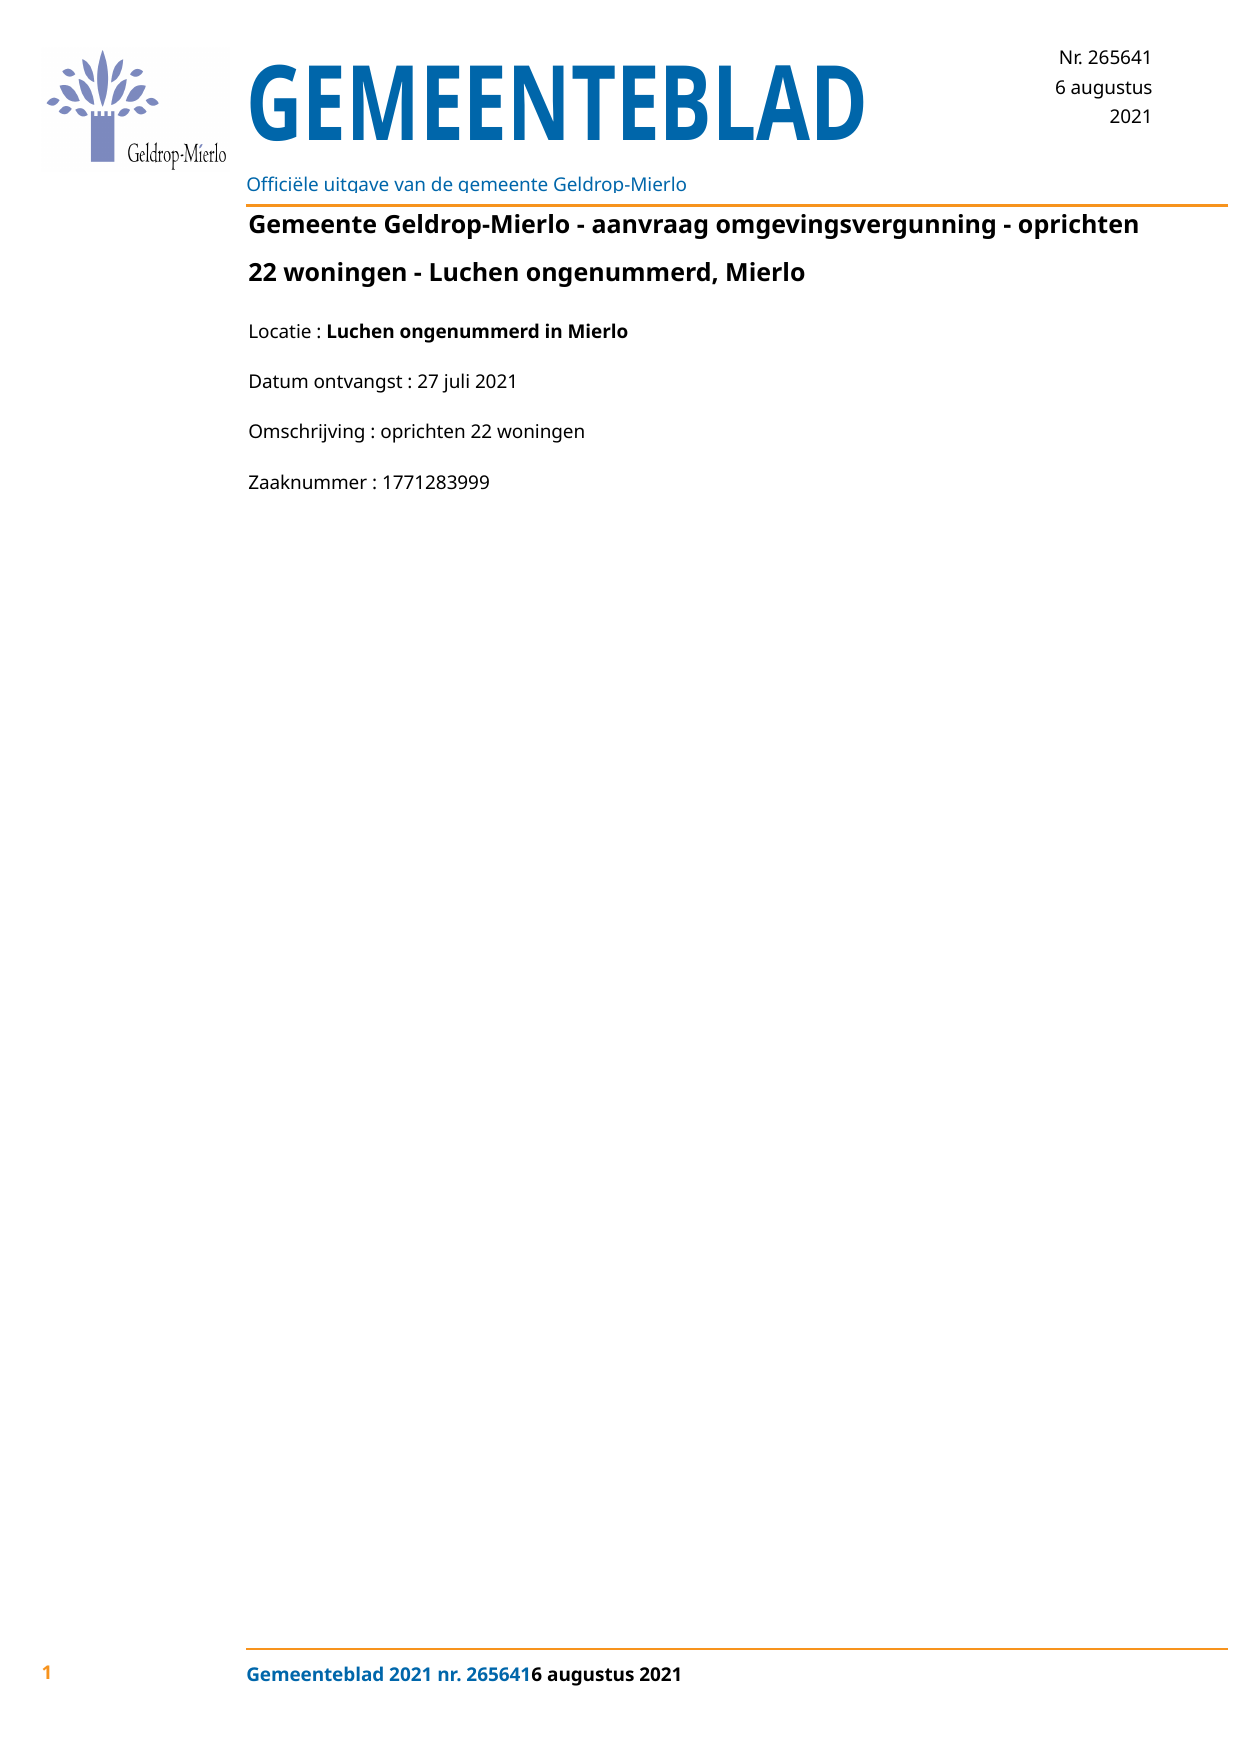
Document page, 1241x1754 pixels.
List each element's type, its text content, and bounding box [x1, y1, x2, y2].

text Gemeente Geldrop-Mierlo - aanvraag omgevingsvergunning - oprichten 22 woningen - Luchen ongenummerd, Mierlo [248, 207, 1152, 288]
text Locatie : Luchen ongenummerd in Mierlo [248, 318, 1152, 344]
picture [41, 47, 231, 172]
text Datum ontvangst : 27 juli 2021 [248, 368, 1152, 394]
text Zaaknummer : 1771283999 [248, 469, 1152, 495]
text Omschrijving : oprichten 22 woningen [248, 419, 1152, 444]
